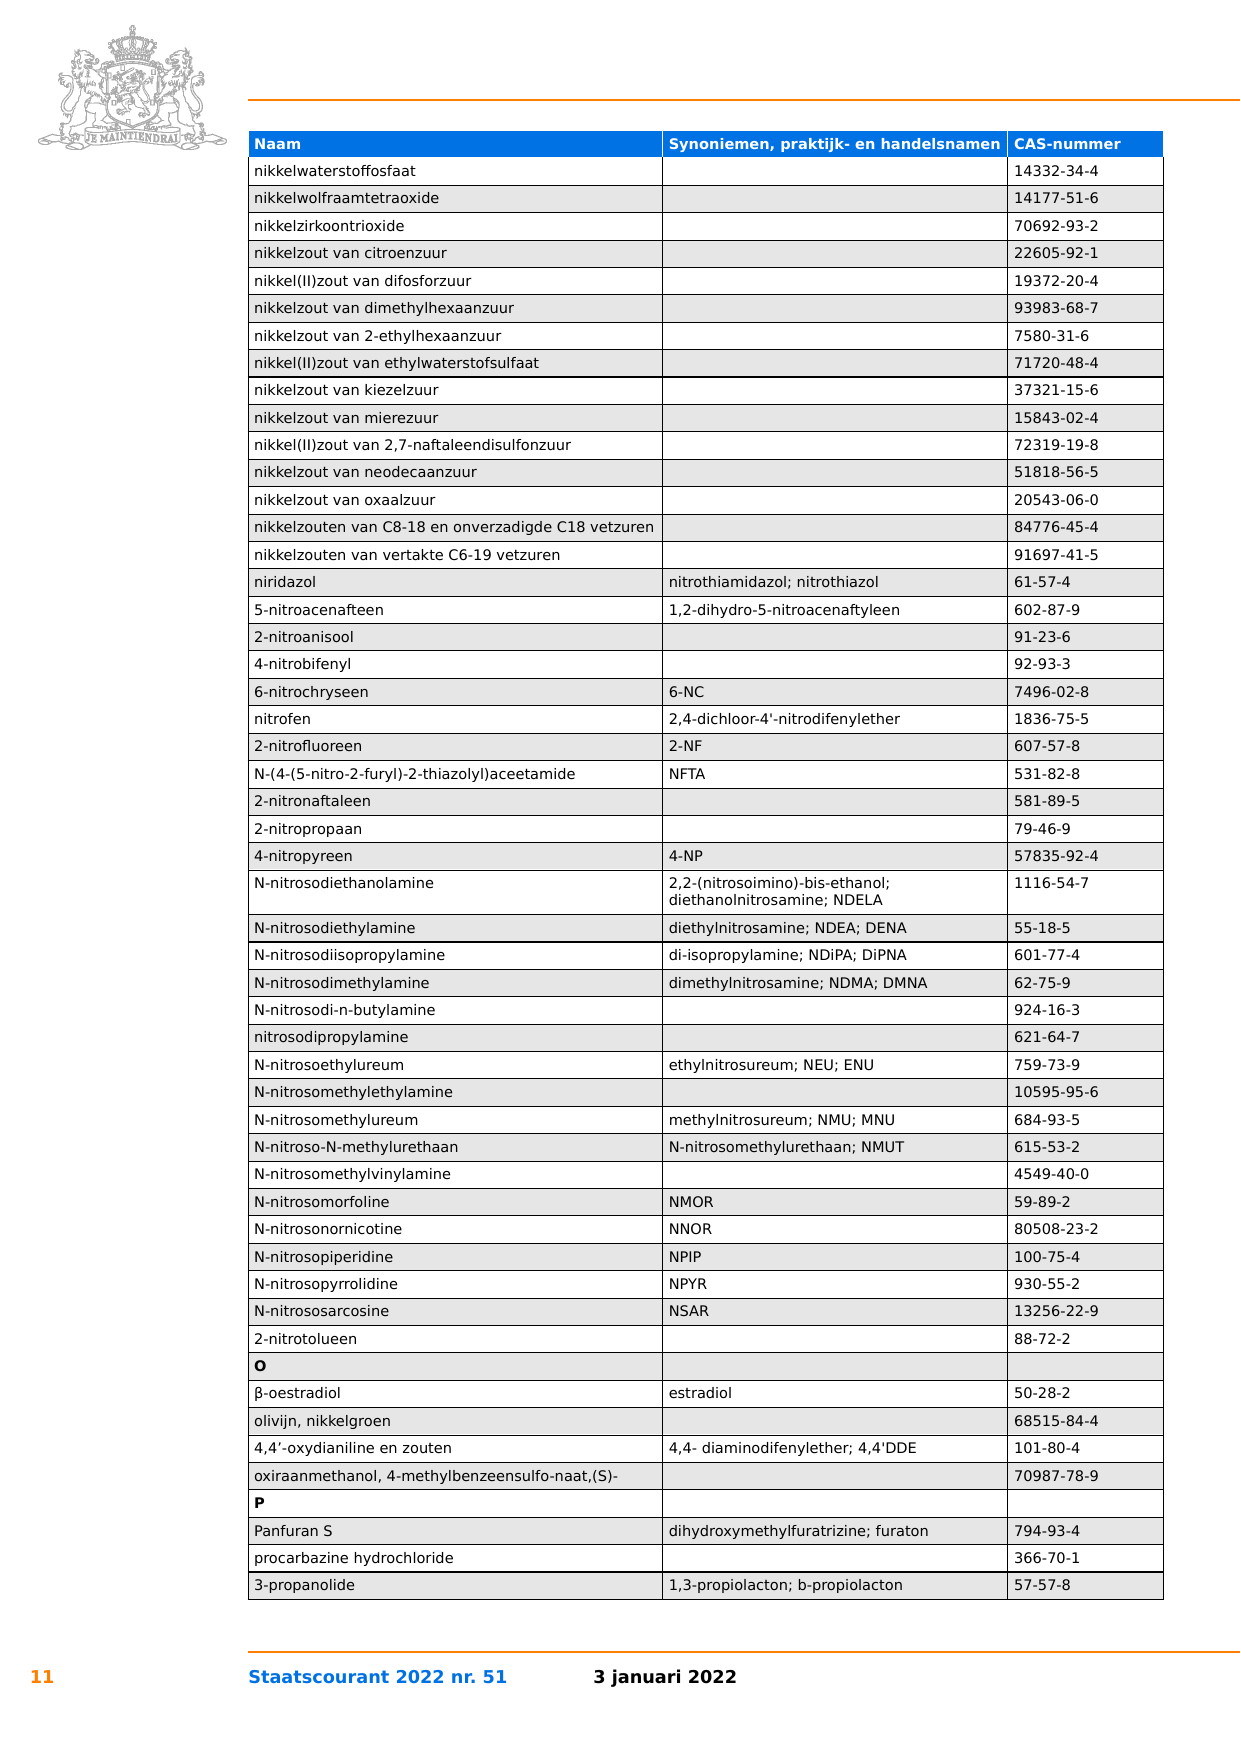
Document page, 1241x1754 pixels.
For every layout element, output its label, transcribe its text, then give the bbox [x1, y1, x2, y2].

table_cell 91-23-6 [1008, 624, 1163, 650]
table_cell 4-NP [663, 843, 1007, 869]
table_cell [663, 997, 1007, 1023]
table_cell 2-nitronaftaleen [249, 789, 662, 815]
table_cell 37321-15-6 [1008, 378, 1163, 404]
table_cell [663, 432, 1007, 459]
table_cell NFTA [663, 761, 1007, 787]
table_cell 531-82-8 [1008, 761, 1163, 787]
table_cell [663, 1463, 1007, 1489]
table_header Synoniemen, praktijk- en handelsnamen [663, 131, 1007, 157]
table_cell N-nitrosopiperidine [249, 1244, 662, 1270]
table_header CAS-nummer [1008, 131, 1163, 157]
table_cell 61-57-4 [1008, 569, 1163, 596]
table_cell 1,2-dihydro-5-nitroacenaftyleen [663, 597, 1007, 623]
table_cell N-nitrosomethylurethaan; NMUT [663, 1134, 1007, 1161]
table_cell 15843-02-4 [1008, 405, 1163, 431]
table_cell 4-nitropyreen [249, 843, 662, 869]
table_cell olivijn, nikkelgroen [249, 1408, 662, 1434]
table_cell ethylnitrosureum; NEU; ENU [663, 1052, 1007, 1078]
table_cell nikkelzout van mierezuur [249, 405, 662, 431]
table_cell 794-93-4 [1008, 1518, 1163, 1544]
table_cell 1,3-propiolacton; b-propiolacton [663, 1573, 1007, 1599]
table_cell nitrosodipropylamine [249, 1025, 662, 1051]
table_cell N-nitrosodiethanolamine [249, 871, 662, 914]
table_cell 101-80-4 [1008, 1436, 1163, 1462]
table_cell 602-87-9 [1008, 597, 1163, 623]
table_cell 57-57-8 [1008, 1573, 1163, 1599]
table_cell 366-70-1 [1008, 1545, 1163, 1571]
table_cell [663, 1162, 1007, 1188]
table_cell N-(4-(5-nitro-2-furyl)-2-thiazolyl)aceetamide [249, 761, 662, 787]
table_cell 581-89-5 [1008, 789, 1163, 815]
table_cell 14332-34-4 [1008, 158, 1163, 185]
picture [38, 25, 227, 150]
table_cell 93983-68-7 [1008, 295, 1163, 322]
table_cell [663, 1408, 1007, 1434]
table_cell 50-28-2 [1008, 1381, 1163, 1407]
table_cell [663, 1079, 1007, 1106]
table_cell nikkelzout van neodecaanzuur [249, 460, 662, 486]
table_cell 2-nitrofluoreen [249, 734, 662, 760]
table_cell [663, 460, 1007, 486]
table_cell [663, 624, 1007, 650]
table_cell 13256-22-9 [1008, 1299, 1163, 1325]
table_cell 68515-84-4 [1008, 1408, 1163, 1434]
table_cell [663, 186, 1007, 212]
table_cell nikkelzirkoontrioxide [249, 213, 662, 239]
table_cell [663, 241, 1007, 267]
table_cell NPIP [663, 1244, 1007, 1270]
table_cell N-nitrosomethylethylamine [249, 1079, 662, 1106]
table_cell 84776-45-4 [1008, 515, 1163, 541]
table_cell [663, 213, 1007, 239]
table_cell 92-93-3 [1008, 651, 1163, 678]
table_cell N-nitrosodiethylamine [249, 915, 662, 941]
table_cell dimethylnitrosamine; NDMA; DMNA [663, 970, 1007, 996]
table_cell 2,4-dichloor-4'-nitrodifenylether [663, 706, 1007, 733]
table_cell 4-nitrobifenyl [249, 651, 662, 678]
table_cell dihydroxymethylfuratrizine; furaton [663, 1518, 1007, 1544]
table_cell [1008, 1490, 1163, 1517]
table_cell nikkelzout van citroenzuur [249, 241, 662, 267]
table_cell O [249, 1353, 662, 1380]
table_cell N-nitrososarcosine [249, 1299, 662, 1325]
table_cell NSAR [663, 1299, 1007, 1325]
table_cell [663, 789, 1007, 815]
table_cell N-nitrosoethylureum [249, 1052, 662, 1078]
table_cell N-nitrosomethylvinylamine [249, 1162, 662, 1188]
table_cell [663, 268, 1007, 294]
table_cell [663, 405, 1007, 431]
table_cell nikkel(II)zout van ethylwaterstofsulfaat [249, 350, 662, 376]
table_cell 7580-31-6 [1008, 323, 1163, 349]
table_cell N-nitrosopyrrolidine [249, 1271, 662, 1297]
table_cell P [249, 1490, 662, 1517]
table_cell 55-18-5 [1008, 915, 1163, 941]
table_cell 2-nitrotolueen [249, 1326, 662, 1352]
table_cell 2-nitroanisool [249, 624, 662, 650]
table_cell 759-73-9 [1008, 1052, 1163, 1078]
table_cell 6-NC [663, 679, 1007, 705]
table_cell 5-nitroacenafteen [249, 597, 662, 623]
table_cell 80508-23-2 [1008, 1216, 1163, 1243]
table_cell nikkelzout van kiezelzuur [249, 378, 662, 404]
table_cell di-isopropylamine; NDiPA; DiPNA [663, 943, 1007, 969]
table_cell 59-89-2 [1008, 1189, 1163, 1215]
table_cell 7496-02-8 [1008, 679, 1163, 705]
table_cell nikkelzout van 2-ethylhexaanzuur [249, 323, 662, 349]
table_cell 71720-48-4 [1008, 350, 1163, 376]
table_cell [663, 378, 1007, 404]
table_cell 930-55-2 [1008, 1271, 1163, 1297]
table_cell diethylnitrosamine; NDEA; DENA [663, 915, 1007, 941]
table_cell [663, 816, 1007, 842]
table_cell 4,4- diaminodifenylether; 4,4'DDE [663, 1436, 1007, 1462]
table_cell 601-77-4 [1008, 943, 1163, 969]
table_cell methylnitrosureum; NMU; MNU [663, 1107, 1007, 1133]
table_cell 62-75-9 [1008, 970, 1163, 996]
table_cell 88-72-2 [1008, 1326, 1163, 1352]
table_cell [663, 1326, 1007, 1352]
table_cell [663, 158, 1007, 185]
table_cell [663, 1545, 1007, 1571]
table_cell [663, 542, 1007, 568]
table_cell 2-nitropropaan [249, 816, 662, 842]
table_cell 4549-40-0 [1008, 1162, 1163, 1188]
table_cell 1116-54-7 [1008, 871, 1163, 914]
table_cell oxiraanmethanol, 4-methylbenzeensulfo-naat,(S)- [249, 1463, 662, 1489]
table_cell [663, 1353, 1007, 1380]
table_cell nitrofen [249, 706, 662, 733]
table_cell nikkel(II)zout van 2,7-naftaleendisulfonzuur [249, 432, 662, 459]
table_cell 70987-78-9 [1008, 1463, 1163, 1489]
table_cell nikkelwolfraamtetraoxide [249, 186, 662, 212]
table_cell [663, 1490, 1007, 1517]
table_cell N-nitrosonornicotine [249, 1216, 662, 1243]
table_cell [663, 515, 1007, 541]
table_cell 684-93-5 [1008, 1107, 1163, 1133]
table_cell nikkelwaterstoffosfaat [249, 158, 662, 185]
table_cell nitrothiamidazol; nitrothiazol [663, 569, 1007, 596]
table_cell nikkel(II)zout van difosforzuur [249, 268, 662, 294]
table_cell N-nitroso-N-methylurethaan [249, 1134, 662, 1161]
table_cell [663, 295, 1007, 322]
table_cell [663, 350, 1007, 376]
table_cell 91697-41-5 [1008, 542, 1163, 568]
table_cell [663, 323, 1007, 349]
table_cell procarbazine hydrochloride [249, 1545, 662, 1571]
table_cell [1008, 1353, 1163, 1380]
table_cell N-nitrosodi-n-butylamine [249, 997, 662, 1023]
table_cell NPYR [663, 1271, 1007, 1297]
table_cell N-nitrosomethylureum [249, 1107, 662, 1133]
table_cell 6-nitrochryseen [249, 679, 662, 705]
table_cell 57835-92-4 [1008, 843, 1163, 869]
table_cell 621-64-7 [1008, 1025, 1163, 1051]
table_cell estradiol [663, 1381, 1007, 1407]
table_cell 1836-75-5 [1008, 706, 1163, 733]
table_cell nikkelzout van dimethylhexaanzuur [249, 295, 662, 322]
table_cell [663, 487, 1007, 513]
table_cell 70692-93-2 [1008, 213, 1163, 239]
table_cell N-nitrosodiisopropylamine [249, 943, 662, 969]
table_cell 51818-56-5 [1008, 460, 1163, 486]
table_cell [663, 651, 1007, 678]
table_header Naam [249, 131, 662, 157]
table_cell β-oestradiol [249, 1381, 662, 1407]
table_cell 4,4’-oxydianiline en zouten [249, 1436, 662, 1462]
table_cell 607-57-8 [1008, 734, 1163, 760]
table_cell 10595-95-6 [1008, 1079, 1163, 1106]
table_cell niridazol [249, 569, 662, 596]
table_cell 20543-06-0 [1008, 487, 1163, 513]
table_cell N-nitrosomorfoline [249, 1189, 662, 1215]
table_cell 14177-51-6 [1008, 186, 1163, 212]
table_cell 924-16-3 [1008, 997, 1163, 1023]
table_cell 2-NF [663, 734, 1007, 760]
table_cell 19372-20-4 [1008, 268, 1163, 294]
table_cell 22605-92-1 [1008, 241, 1163, 267]
table_cell 615-53-2 [1008, 1134, 1163, 1161]
table_cell [663, 1025, 1007, 1051]
table_cell 72319-19-8 [1008, 432, 1163, 459]
table_cell nikkelzout van oxaalzuur [249, 487, 662, 513]
table_cell 3-propanolide [249, 1573, 662, 1599]
table_cell N-nitrosodimethylamine [249, 970, 662, 996]
table_cell 100-75-4 [1008, 1244, 1163, 1270]
table_cell 2,2-(nitrosoimino)-bis-ethanol; diethanolnitrosamine; NDELA [663, 871, 1007, 914]
table_cell NNOR [663, 1216, 1007, 1243]
table_cell nikkelzouten van vertakte C6-19 vetzuren [249, 542, 662, 568]
table_cell NMOR [663, 1189, 1007, 1215]
table_cell Panfuran S [249, 1518, 662, 1544]
table_cell nikkelzouten van C8-18 en onverzadigde C18 vetzuren [249, 515, 662, 541]
table_cell 79-46-9 [1008, 816, 1163, 842]
